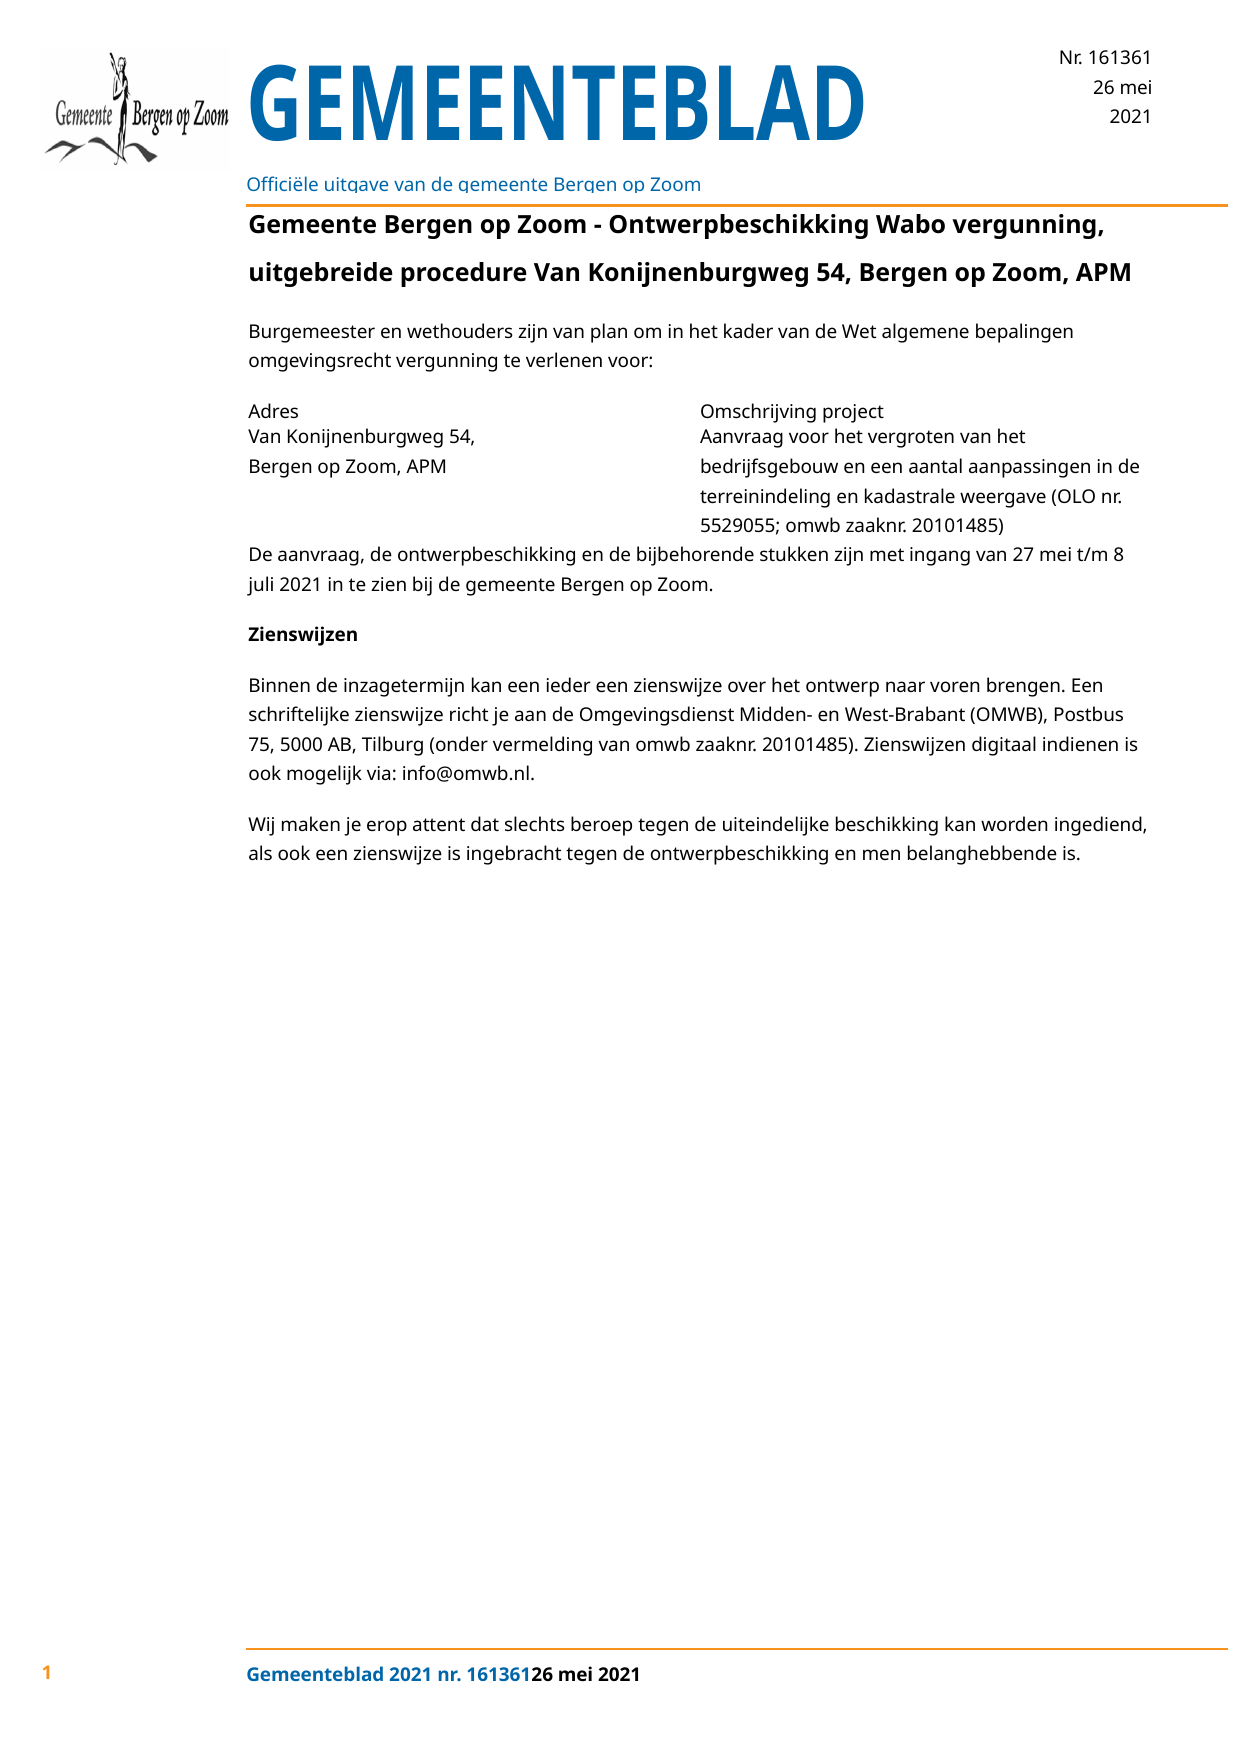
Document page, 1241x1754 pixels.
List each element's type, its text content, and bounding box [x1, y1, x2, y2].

text Wij maken je erop attent dat slechts beroep tegen de uiteindelijke beschikking kan worden ingediend, als ook een zienswijze is ingebracht tegen de ontwerpbeschikking en men belanghebbende is. [248, 811, 1152, 866]
picture [41, 47, 231, 172]
text Burgemeester en wethouders zijn van plan om in het kader van de Wet algemene bepalingen omgevingsrecht vergunning te verlenen voor: [248, 318, 1152, 373]
text Zienswijzen [248, 621, 1152, 647]
text Gemeente Bergen op Zoom - Ontwerpbeschikking Wabo vergunning, uitgebreide procedure Van Konijnenburgweg 54, Bergen op Zoom, APM [248, 207, 1152, 288]
table_header Omschrijving project [700, 398, 1152, 424]
table_cell Aanvraag voor het vergroten van het bedrijfsgebouw en een aantal aanpassingen in de terreinindeling en kadastrale weergave (OLO nr. 5529055; omwb zaaknr. 20101485) [700, 424, 1152, 538]
table_header Adres [248, 398, 700, 424]
text De aanvraag, de ontwerpbeschikking en de bijbehorende stukken zijn met ingang van 27 mei t/m 8 juli 2021 in te zien bij de gemeente Bergen op Zoom. [248, 541, 1152, 597]
table_cell Van Konijnenburgweg 54, Bergen op Zoom, APM [248, 424, 700, 538]
text Binnen de inzagetermijn kan een ieder een zienswijze over het ontwerp naar voren brengen. Een schriftelijke zienswijze richt je aan de Omgevingsdienst Midden- en West-Brabant (OMWB), Postbus 75, 5000 AB, Tilburg (onder vermelding van omwb zaaknr. 20101485). Zienswijzen digitaal indienen is ook mogelijk via: info@omwb.nl. [248, 672, 1152, 786]
